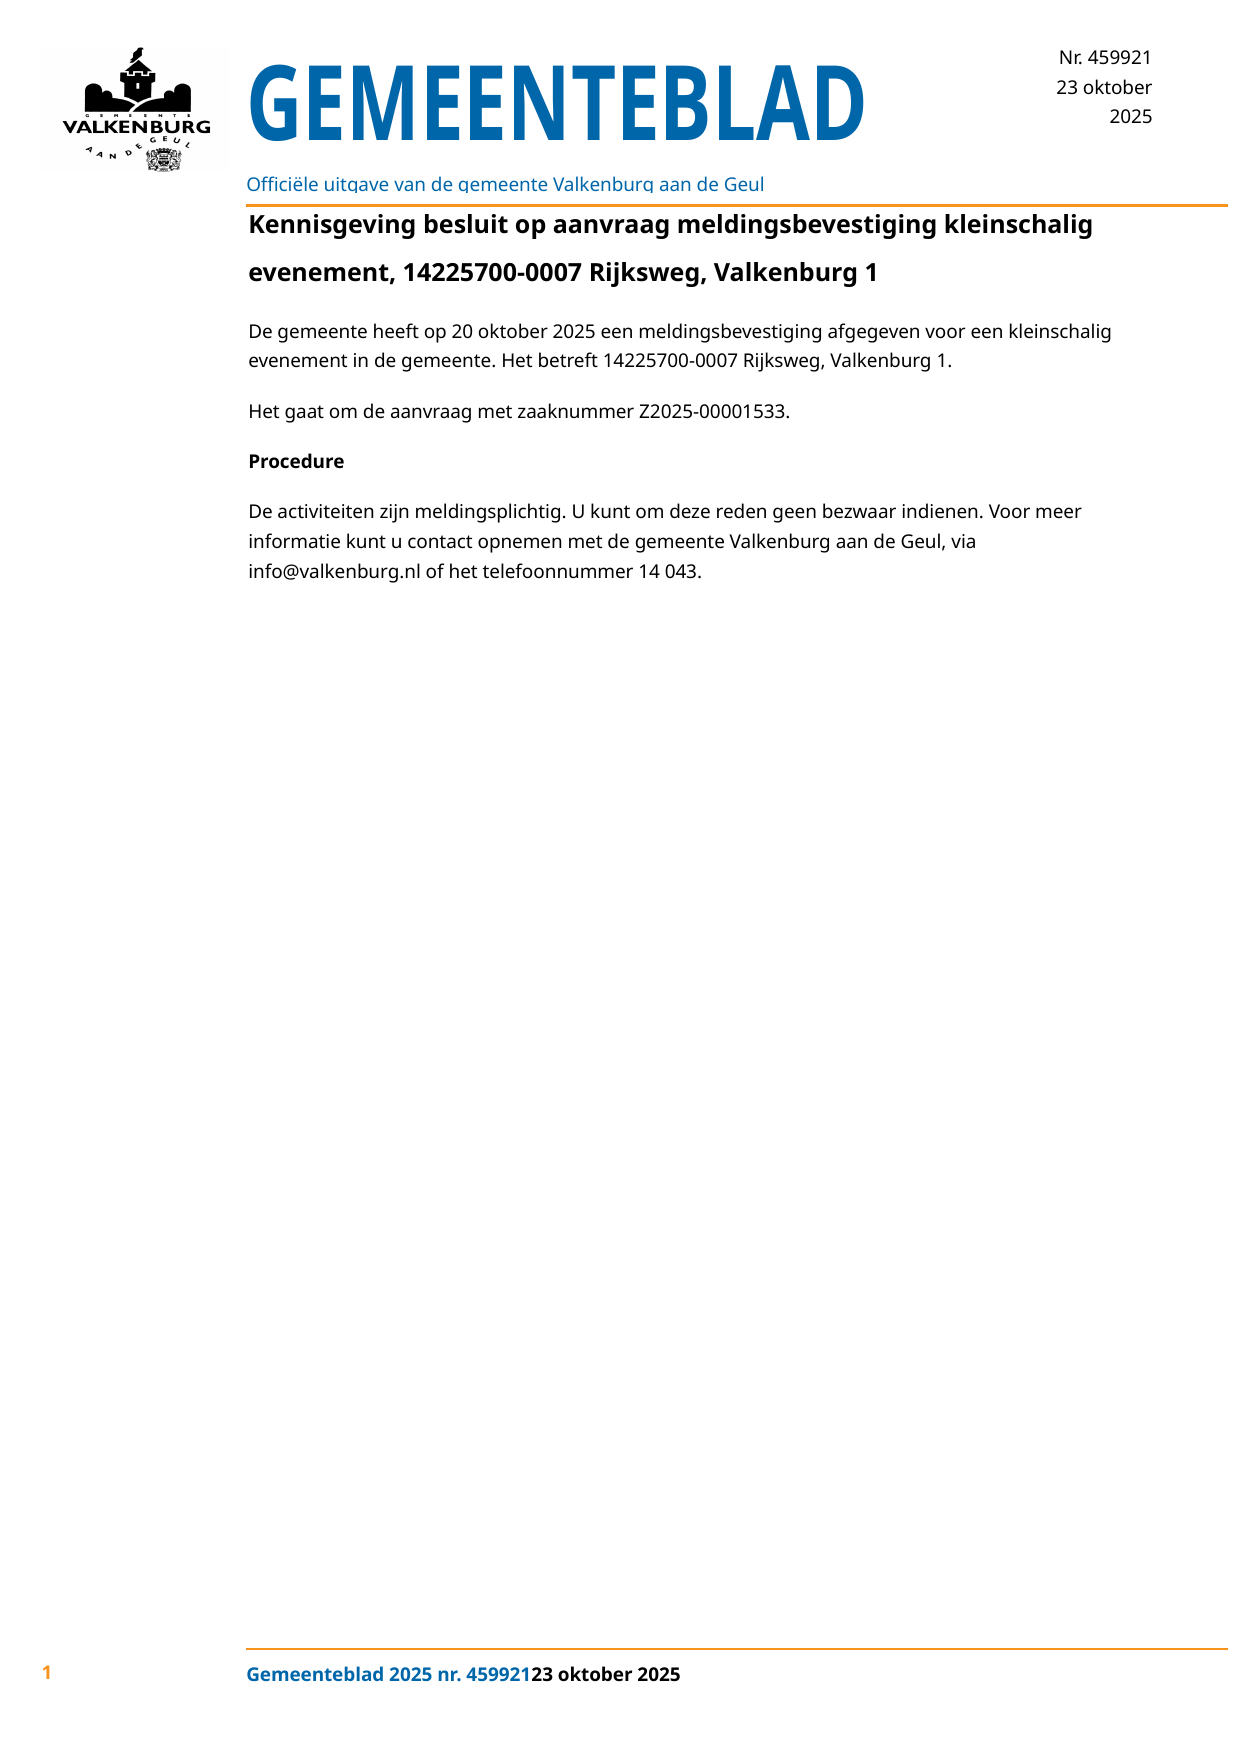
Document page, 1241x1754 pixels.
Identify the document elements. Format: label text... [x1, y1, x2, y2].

text Procedure [248, 448, 1152, 474]
text Het gaat om de aanvraag met zaaknummer Z2025-00001533. [248, 398, 1152, 424]
text De activiteiten zijn meldingsplichtig. U kunt om deze reden geen bezwaar indienen. Voor meer informatie kunt u contact opnemen met de gemeente Valkenburg aan de Geul, via info@valkenburg.nl of het telefoonnummer 14 043. [248, 499, 1152, 584]
text Kennisgeving besluit op aanvraag meldingsbevestiging kleinschalig evenement, 14225700-0007 Rijksweg, Valkenburg 1 [248, 207, 1152, 288]
picture [41, 47, 231, 172]
text De gemeente heeft op 20 oktober 2025 een meldingsbevestiging afgegeven voor een kleinschalig evenement in de gemeente. Het betreft 14225700-0007 Rijksweg, Valkenburg 1. [248, 318, 1152, 373]
